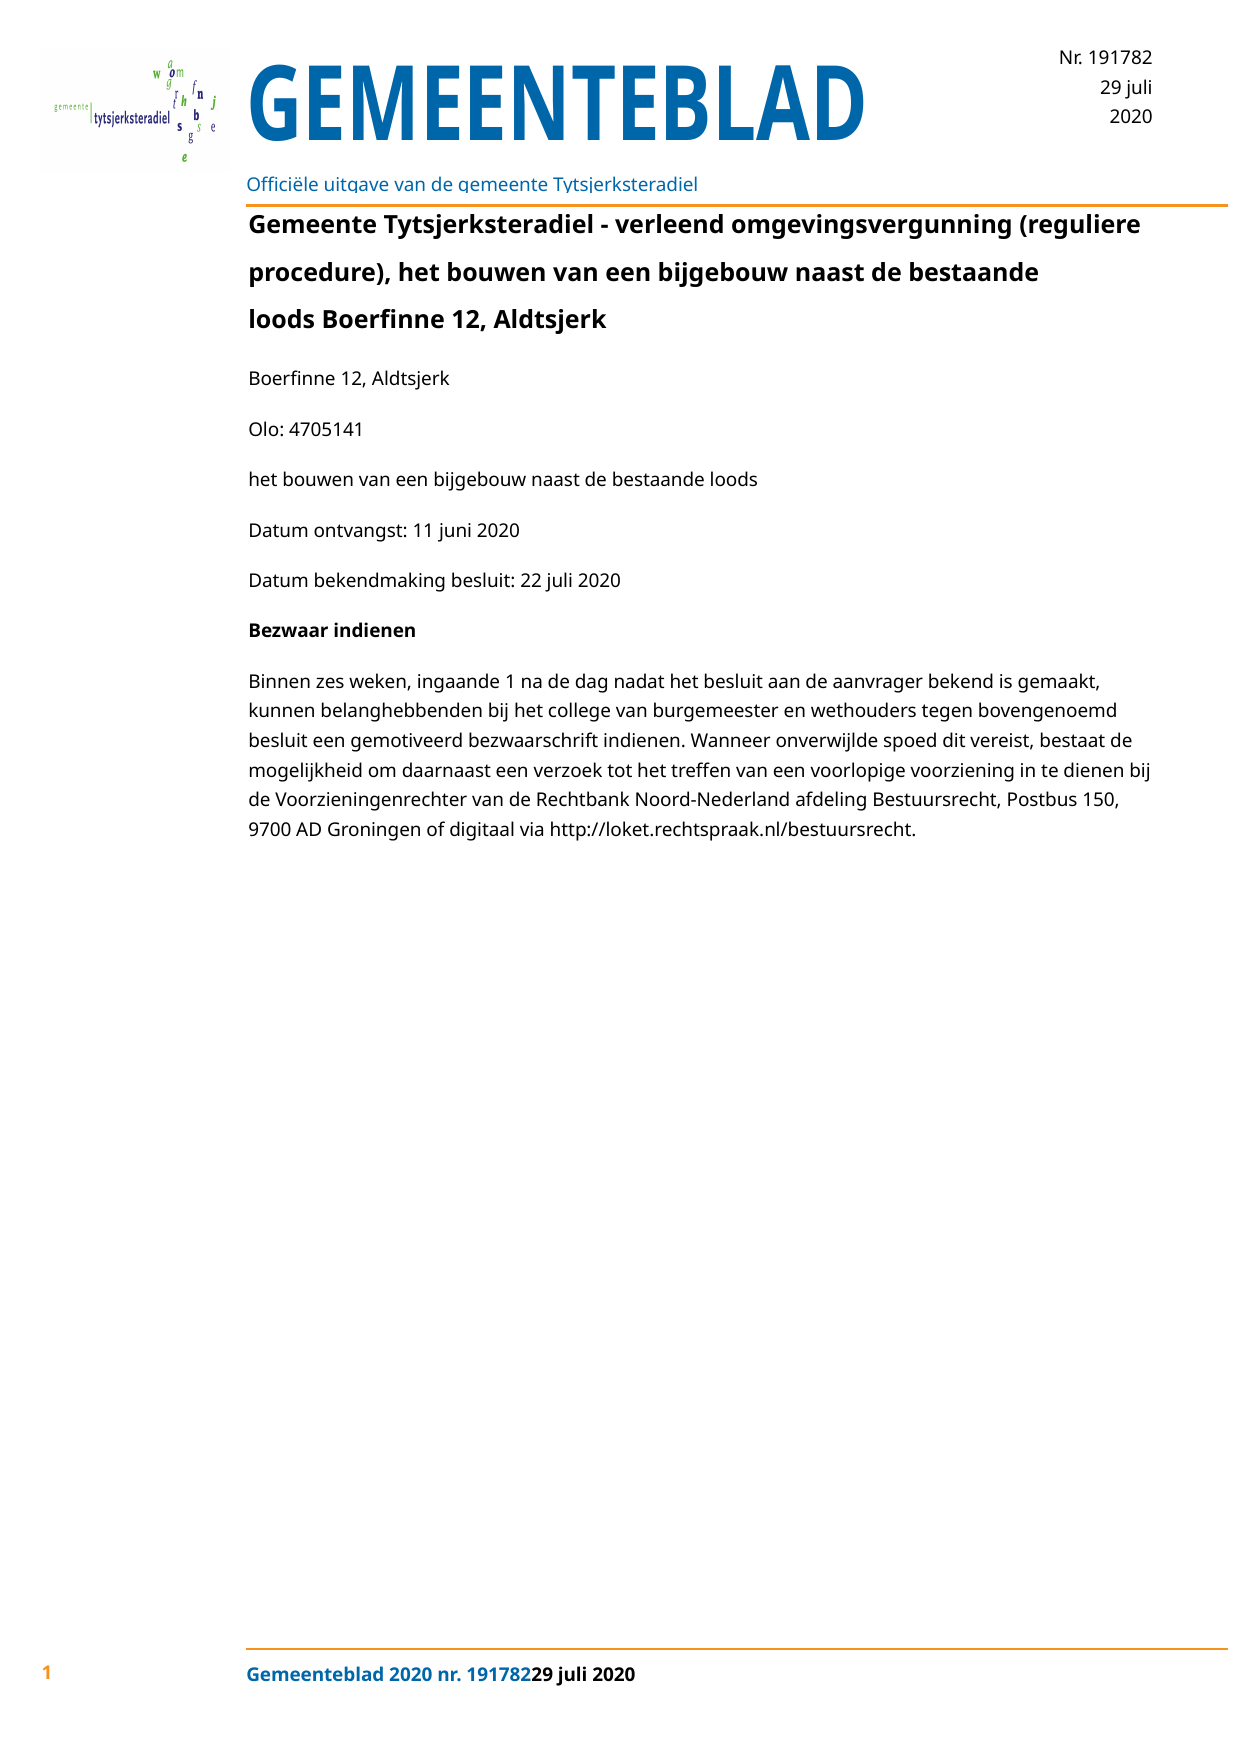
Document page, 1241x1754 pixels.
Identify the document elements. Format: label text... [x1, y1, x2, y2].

text Binnen zes weken, ingaande 1 na de dag nadat het besluit aan de aanvrager bekend is gemaakt, kunnen belanghebbenden bij het college van burgemeester en wethouders tegen bovengenoemd besluit een gemotiveerd bezwaarschrift indienen. Wanneer onverwijlde spoed dit vereist, bestaat de mogelijkheid om daarnaast een verzoek tot het treffen van een voorlopige voorziening in te dienen bij de Voorzieningenrechter van de Rechtbank Noord-Nederland afdeling Bestuursrecht, Postbus 150, 9700 AD Groningen of digitaal via http://loket.rechtspraak.nl/bestuursrecht. [248, 668, 1152, 842]
text Gemeente Tytsjerksteradiel - verleend omgevingsvergunning (reguliere procedure), het bouwen van een bijgebouw naast de bestaande loods Boerfinne 12, Aldtsjerk [248, 207, 1152, 336]
text Bezwaar indienen [248, 618, 1152, 643]
text Datum bekendmaking besluit: 22 juli 2020 [248, 567, 1152, 593]
text Boerfinne 12, Aldtsjerk [248, 366, 1152, 391]
text Olo: 4705141 [248, 416, 1152, 442]
picture [41, 47, 231, 172]
text het bouwen van een bijgebouw naast de bestaande loods [248, 466, 1152, 492]
text Datum ontvangst: 11 juni 2020 [248, 517, 1152, 542]
